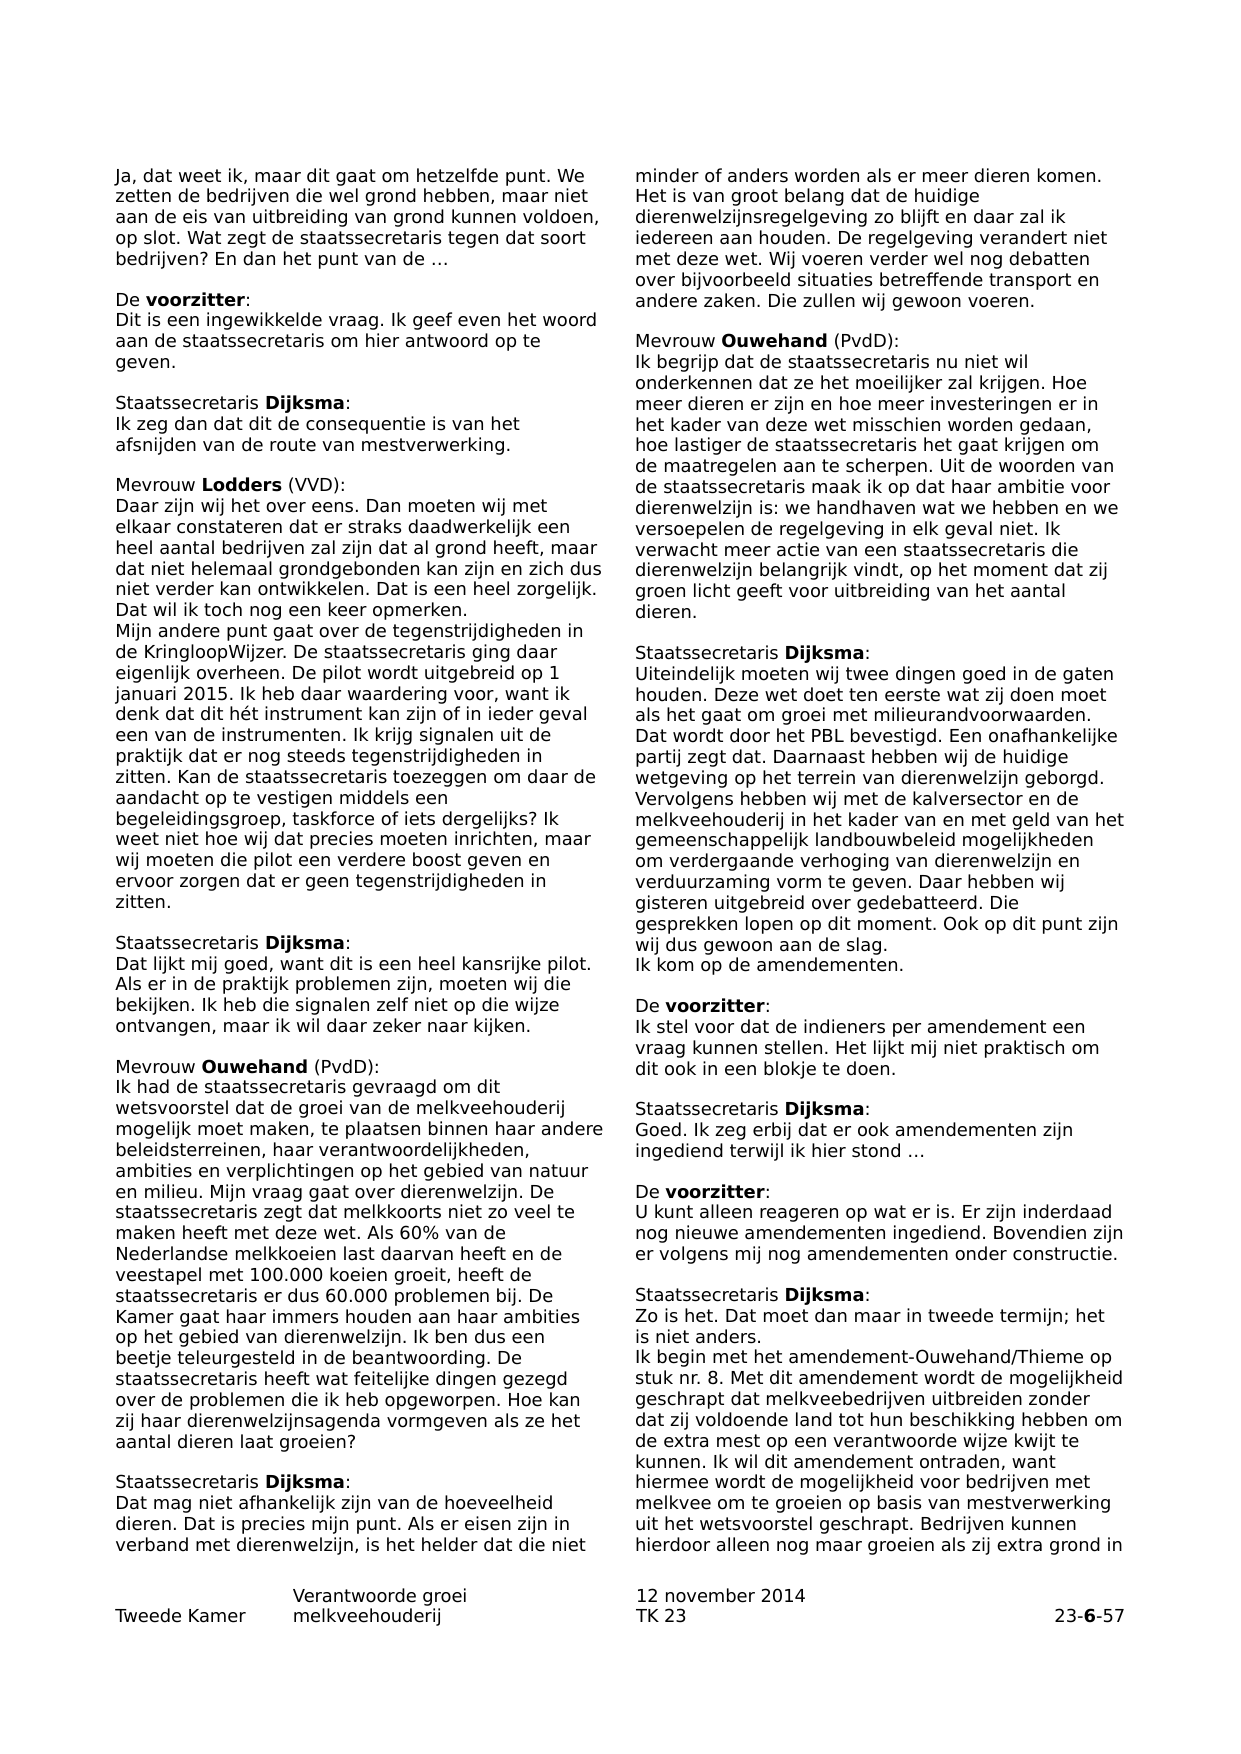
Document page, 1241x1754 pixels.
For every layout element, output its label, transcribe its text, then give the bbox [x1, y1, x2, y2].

text Zo is het. Dat moet dan maar in tweede termijn; het is niet anders. [635, 1306, 1125, 1347]
text U kunt alleen reageren op wat er is. Er zijn inderdaad nog nieuwe amendementen ingediend. Bovendien zijn er volgens mij nog amendementen onder constructie. [635, 1202, 1125, 1265]
text De voorzitter: [635, 1182, 1125, 1202]
text Goed. Ik zeg erbij dat er ook amendementen zijn ingediend terwijl ik hier stond … [635, 1120, 1125, 1162]
text Staatssecretaris Dijksma: [115, 393, 605, 413]
text minder of anders worden als er meer dieren komen. Het is van groot belang dat de huidige dierenwelzijnsregelgeving zo blijft en daar zal ik iedereen aan houden. De regelgeving verandert niet met deze wet. Wij voeren verder wel nog debatten over bijvoorbeeld situaties betreffende transport en andere zaken. Die zullen wij gewoon voeren. [635, 165, 1125, 311]
text Ik begin met het amendement-Ouwehand/Thieme op stuk nr. 8. Met dit amendement wordt de mogelijkheid geschrapt dat melkveebedrijven uitbreiden zonder dat zij voldoende land tot hun beschikking hebben om de extra mest op een verantwoorde wijze kwijt te kunnen. Ik wil dit amendement ontraden, want hiermee wordt de mogelijkheid voor bedrijven met melkvee om te groeien op basis van mestverwerking uit het wetsvoorstel geschrapt. Bedrijven kunnen hierdoor alleen nog maar groeien als zij extra grond in [635, 1347, 1125, 1556]
text Ja, dat weet ik, maar dit gaat om hetzelfde punt. We zetten de bedrijven die wel grond hebben, maar niet aan de eis van uitbreiding van grond kunnen voldoen, op slot. Wat zegt de staatssecretaris tegen dat soort bedrijven? En dan het punt van de … [115, 165, 605, 269]
text Ik had de staatssecretaris gevraagd om dit wetsvoorstel dat de groei van de melkveehouderij mogelijk moet maken, te plaatsen binnen haar andere beleidsterreinen, haar verantwoordelijkheden, ambities en verplichtingen op het gebied van natuur en milieu. Mijn vraag gaat over dierenwelzijn. De staatssecretaris zegt dat melkkoorts niet zo veel te maken heeft met deze wet. Als 60% van de Nederlandse melkkoeien last daarvan heeft en de veestapel met 100.000 koeien groeit, heeft de staatssecretaris er dus 60.000 problemen bij. De Kamer gaat haar immers houden aan haar ambities op het gebied van dierenwelzijn. Ik ben dus een beetje teleurgesteld in de beantwoording. De staatssecretaris heeft wat feitelijke dingen gezegd over de problemen die ik heb opgeworpen. Hoe kan zij haar dierenwelzijnsagenda vormgeven als ze het aantal dieren laat groeien? [115, 1077, 605, 1452]
text Mevrouw Lodders (VVD): [115, 475, 605, 496]
text Ik begrijp dat de staatssecretaris nu niet wil onderkennen dat ze het moeilijker zal krijgen. Hoe meer dieren er zijn en hoe meer investeringen er in het kader van deze wet misschien worden gedaan, hoe lastiger de staatssecretaris het gaat krijgen om de maatregelen aan te scherpen. Uit de woorden van de staatssecretaris maak ik op dat haar ambitie voor dierenwelzijn is: we handhaven wat we hebben en we versoepelen de regelgeving in elk geval niet. Ik verwacht meer actie van een staatssecretaris die dierenwelzijn belangrijk vindt, op het moment dat zij groen licht geeft voor uitbreiding van het aantal dieren. [635, 352, 1125, 623]
text Staatssecretaris Dijksma: [635, 643, 1125, 663]
text Dit is een ingewikkelde vraag. Ik geef even het woord aan de staatssecretaris om hier antwoord op te geven. [115, 310, 605, 373]
text Mijn andere punt gaat over de tegenstrijdigheden in de KringloopWijzer. De staatssecretaris ging daar eigenlijk overheen. De pilot wordt uitgebreid op 1 januari 2015. Ik heb daar waardering voor, want ik denk dat dit hét instrument kan zijn of in ieder geval een van de instrumenten. Ik krijg signalen uit de praktijk dat er nog steeds tegenstrijdigheden in zitten. Kan de staatssecretaris toezeggen om daar de aandacht op te vestigen middels een begeleidingsgroep, taskforce of iets dergelijks? Ik weet niet hoe wij dat precies moeten inrichten, maar wij moeten die pilot een verdere boost geven en ervoor zorgen dat er geen tegenstrijdigheden in zitten. [115, 621, 605, 912]
text Daar zijn wij het over eens. Dan moeten wij met elkaar constateren dat er straks daadwerkelijk een heel aantal bedrijven zal zijn dat al grond heeft, maar dat niet helemaal grondgebonden kan zijn en zich dus niet verder kan ontwikkelen. Dat is een heel zorgelijk. Dat wil ik toch nog een keer opmerken. [115, 496, 605, 621]
text Ik kom op de amendementen. [635, 955, 1125, 976]
text Staatssecretaris Dijksma: [635, 1099, 1125, 1120]
text De voorzitter: [635, 996, 1125, 1017]
text Staatssecretaris Dijksma: [635, 1285, 1125, 1306]
text Staatssecretaris Dijksma: [115, 932, 605, 953]
text Dat lijkt mij goed, want dit is een heel kansrijke pilot. Als er in de praktijk problemen zijn, moeten wij die bekijken. Ik heb die signalen zelf niet op die wijze ontvangen, maar ik wil daar zeker naar kijken. [115, 953, 605, 1037]
text Dat mag niet afhankelijk zijn van de hoeveelheid dieren. Dat is precies mijn punt. Als er eisen zijn in verband met dierenwelzijn, is het helder dat die niet [115, 1493, 605, 1556]
text Ik stel voor dat de indieners per amendement een vraag kunnen stellen. Het lijkt mij niet praktisch om dit ook in een blokje te doen. [635, 1017, 1125, 1079]
text Staatssecretaris Dijksma: [115, 1472, 605, 1493]
text Uiteindelijk moeten wij twee dingen goed in de gaten houden. Deze wet doet ten eerste wat zij doen moet als het gaat om groei met milieurandvoorwaarden. Dat wordt door het PBL bevestigd. Een onafhankelijke partij zegt dat. Daarnaast hebben wij de huidige wetgeving op het terrein van dierenwelzijn geborgd. Vervolgens hebben wij met de kalversector en de melkveehouderij in het kader van en met geld van het gemeenschappelijk landbouwbeleid mogelijkheden om verdergaande verhoging van dierenwelzijn en verduurzaming vorm te geven. Daar hebben wij gisteren uitgebreid over gedebatteerd. Die gesprekken lopen op dit moment. Ook op dit punt zijn wij dus gewoon aan de slag. [635, 663, 1125, 955]
text Ik zeg dan dat dit de consequentie is van het afsnijden van de route van mestverwerking. [115, 413, 605, 455]
text Mevrouw Ouwehand (PvdD): [115, 1057, 605, 1077]
text Mevrouw Ouwehand (PvdD): [635, 331, 1125, 352]
text De voorzitter: [115, 289, 605, 310]
